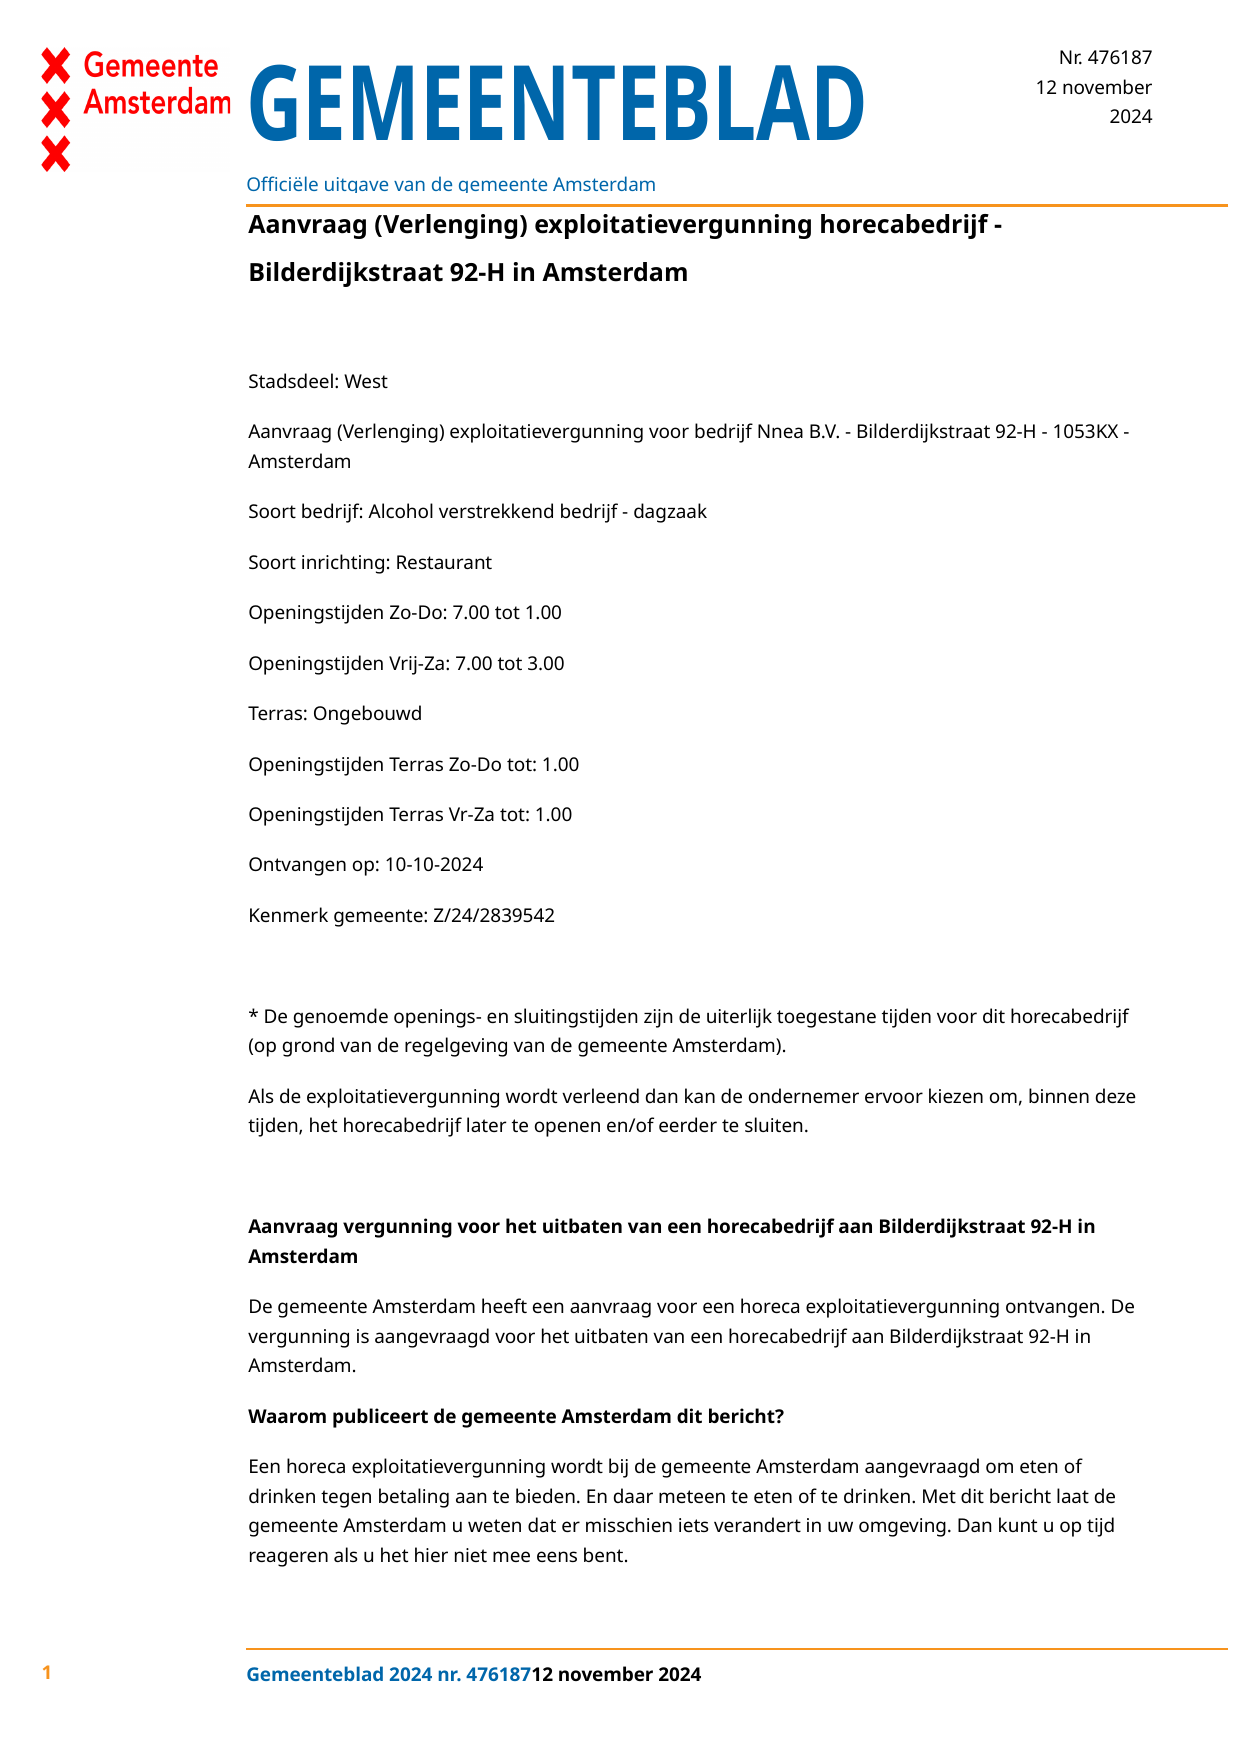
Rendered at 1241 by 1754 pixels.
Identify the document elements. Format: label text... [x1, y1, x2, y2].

text De gemeente Amsterdam heeft een aanvraag voor een horeca exploitatievergunning ontvangen. De vergunning is aangevraagd voor het uitbaten van een horecabedrijf aan Bilderdijkstraat 92-H in Amsterdam. [248, 1293, 1152, 1378]
text Ontvangen op: 10-10-2024 [248, 852, 1152, 877]
text Soort bedrijf: Alcohol verstrekkend bedrijf - dagzaak [248, 499, 1152, 524]
text Stadsdeel: West [248, 368, 1152, 394]
text Openingstijden Terras Vr-Za tot: 1.00 [248, 801, 1152, 827]
text Openingstijden Zo-Do: 7.00 tot 1.00 [248, 599, 1152, 625]
text Kenmerk gemeente: Z/24/2839542 [248, 902, 1152, 928]
picture [41, 47, 231, 172]
text Aanvraag vergunning voor het uitbaten van een horecabedrijf aan Bilderdijkstraat 92-H in Amsterdam [248, 1213, 1152, 1269]
text Als de exploitatievergunning wordt verleend dan kan de ondernemer ervoor kiezen om, binnen deze tijden, het horecabedrijf later te openen en/of eerder te sluiten. [248, 1083, 1152, 1138]
text Een horeca exploitatievergunning wordt bij de gemeente Amsterdam aangevraagd om eten of drinken tegen betaling aan te bieden. En daar meteen te eten of te drinken. Met dit bericht laat de gemeente Amsterdam u weten dat er misschien iets verandert in uw omgeving. Dan kunt u op tijd reageren als u het hier niet mee eens bent. [248, 1453, 1152, 1568]
text Openingstijden Terras Zo-Do tot: 1.00 [248, 751, 1152, 777]
text Aanvraag (Verlenging) exploitatievergunning horecabedrijf - Bilderdijkstraat 92-H in Amsterdam [248, 207, 1152, 288]
text * De genoemde openings- en sluitingstijden zijn de uiterlijk toegestane tijden voor dit horecabedrijf (op grond van de regelgeving van de gemeente Amsterdam). [248, 1003, 1152, 1058]
text Aanvraag (Verlenging) exploitatievergunning voor bedrijf Nnea B.V. - Bilderdijkstraat 92-H - 1053KX - Amsterdam [248, 419, 1152, 474]
text Terras: Ongebouwd [248, 700, 1152, 726]
text Openingstijden Vrij-Za: 7.00 tot 3.00 [248, 650, 1152, 676]
text Soort inrichting: Restaurant [248, 549, 1152, 575]
text Waarom publiceert de gemeente Amsterdam dit bericht? [248, 1403, 1152, 1429]
